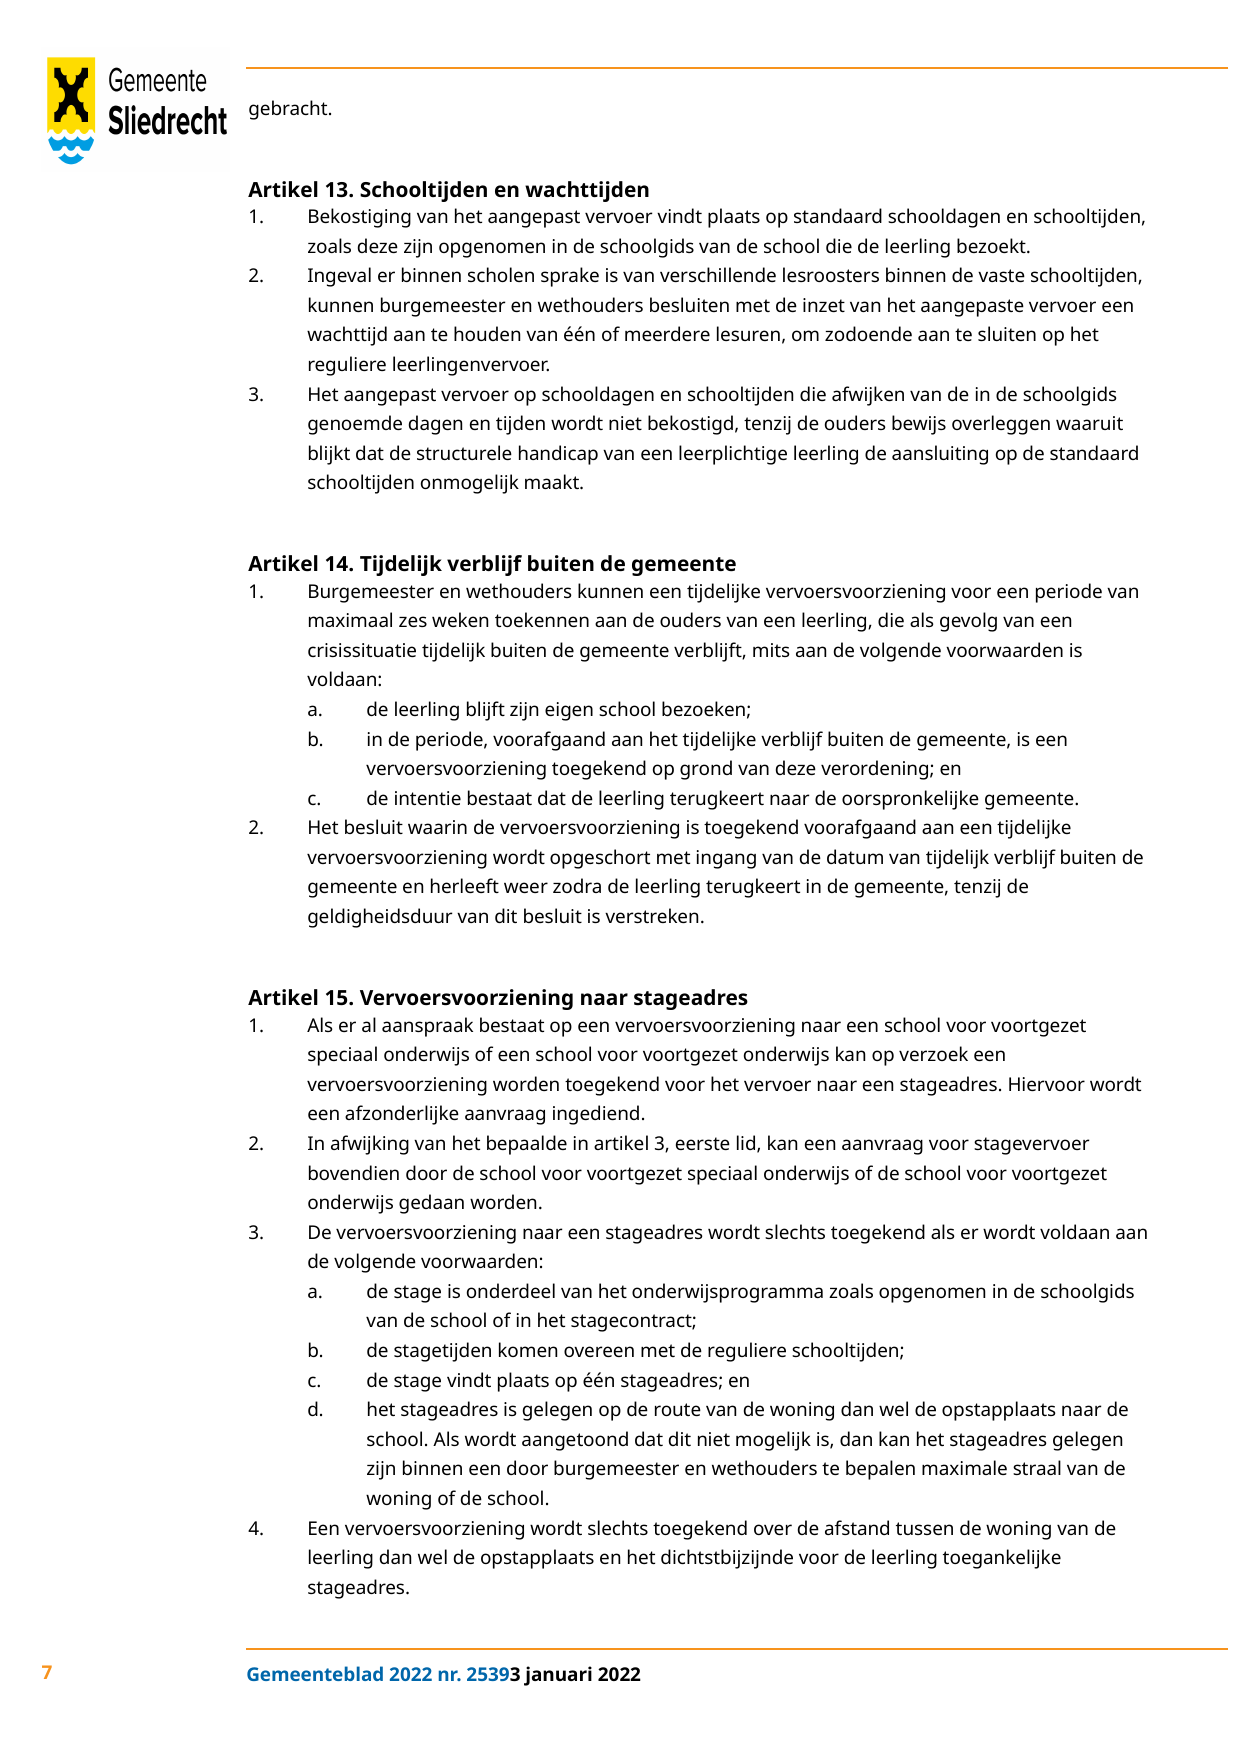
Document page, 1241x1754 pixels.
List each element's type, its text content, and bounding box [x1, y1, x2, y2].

list Als er al aanspraak bestaat op een vervoersvoorziening naar een school voor voortgezet speciaal onderwijs of een school voor voortgezet onderwijs kan op verzoek een vervoersvoorziening worden toegekend voor het vervoer naar een stageadres. Hiervoor wordt een afzonderlijke aanvraag ingediend. [248, 1012, 1152, 1126]
text gebracht. [248, 95, 1152, 121]
list het stageadres is gelegen op de route van de woning dan wel de opstapplaats naar de school. Als wordt aangetoond dat dit niet mogelijk is, dan kan het stageadres gelegen zijn binnen een door burgemeester en wethouders te bepalen maximale straal van de woning of de school. [307, 1396, 1152, 1511]
list Een vervoersvoorziening wordt slechts toegekend over de afstand tussen de woning van de leerling dan wel de opstapplaats en het dichtstbijzijnde voor de leerling toegankelijke stageadres. [248, 1515, 1152, 1599]
list Bekostiging van het aangepast vervoer vindt plaats op standaard schooldagen en schooltijden, zoals deze zijn opgenomen in de schoolgids van de school die de leerling bezoekt. [248, 203, 1152, 258]
list de intentie bestaat dat de leerling terugkeert naar de oorspronkelijke gemeente. [307, 785, 1152, 811]
list Burgemeester en wethouders kunnen een tijdelijke vervoersvoorziening voor een periode van maximaal zes weken toekennen aan de ouders van een leerling, die als gevolg van een crisissituatie tijdelijk buiten de gemeente verblijft, mits aan de volgende voorwaarden is voldaan: [248, 578, 1152, 692]
list Het besluit waarin de vervoersvoorziening is toegekend voorafgaand aan een tijdelijke vervoersvoorziening wordt opgeschort met ingang van de datum van tijdelijk verblijf buiten de gemeente en herleeft weer zodra de leerling terugkeert in de gemeente, tenzij de geldigheidsduur van dit besluit is verstreken. [248, 814, 1152, 929]
list in de periode, voorafgaand aan het tijdelijke verblijf buiten de gemeente, is een vervoersvoorziening toegekend op grond van deze verordening; en [307, 726, 1152, 781]
list de stage is onderdeel van het onderwijsprogramma zoals opgenomen in de schoolgids van de school of in het stagecontract; [307, 1278, 1152, 1333]
picture [41, 47, 231, 172]
list de leerling blijft zijn eigen school bezoeken; [307, 696, 1152, 722]
list In afwijking van het bepaalde in artikel 3, eerste lid, kan een aanvraag voor stagevervoer bovendien door de school voor voortgezet speciaal onderwijs of de school voor voortgezet onderwijs gedaan worden. [248, 1130, 1152, 1215]
text Artikel 15. Vervoersvoorziening naar stageadres [248, 983, 1152, 1012]
text Artikel 13. Schooltijden en wachttijden [248, 175, 1152, 203]
list De vervoersvoorziening naar een stageadres wordt slechts toegekend als er wordt voldaan aan de volgende voorwaarden: [248, 1219, 1152, 1274]
list Het aangepast vervoer op schooldagen en schooltijden die afwijken van de in de schoolgids genoemde dagen en tijden wordt niet bekostigd, tenzij de ouders bewijs overleggen waaruit blijkt dat de structurele handicap van een leerplichtige leerling de aansluiting op de standaard schooltijden onmogelijk maakt. [248, 381, 1152, 495]
list de stagetijden komen overeen met de reguliere schooltijden; [307, 1337, 1152, 1363]
list Ingeval er binnen scholen sprake is van verschillende lesroosters binnen de vaste schooltijden, kunnen burgemeester en wethouders besluiten met de inzet van het aangepaste vervoer een wachttijd aan te houden van één of meerdere lesuren, om zodoende aan te sluiten op het reguliere leerlingenvervoer. [248, 262, 1152, 377]
list de stage vindt plaats op één stageadres; en [307, 1367, 1152, 1392]
text Artikel 14. Tijdelijk verblijf buiten de gemeente [248, 549, 1152, 578]
